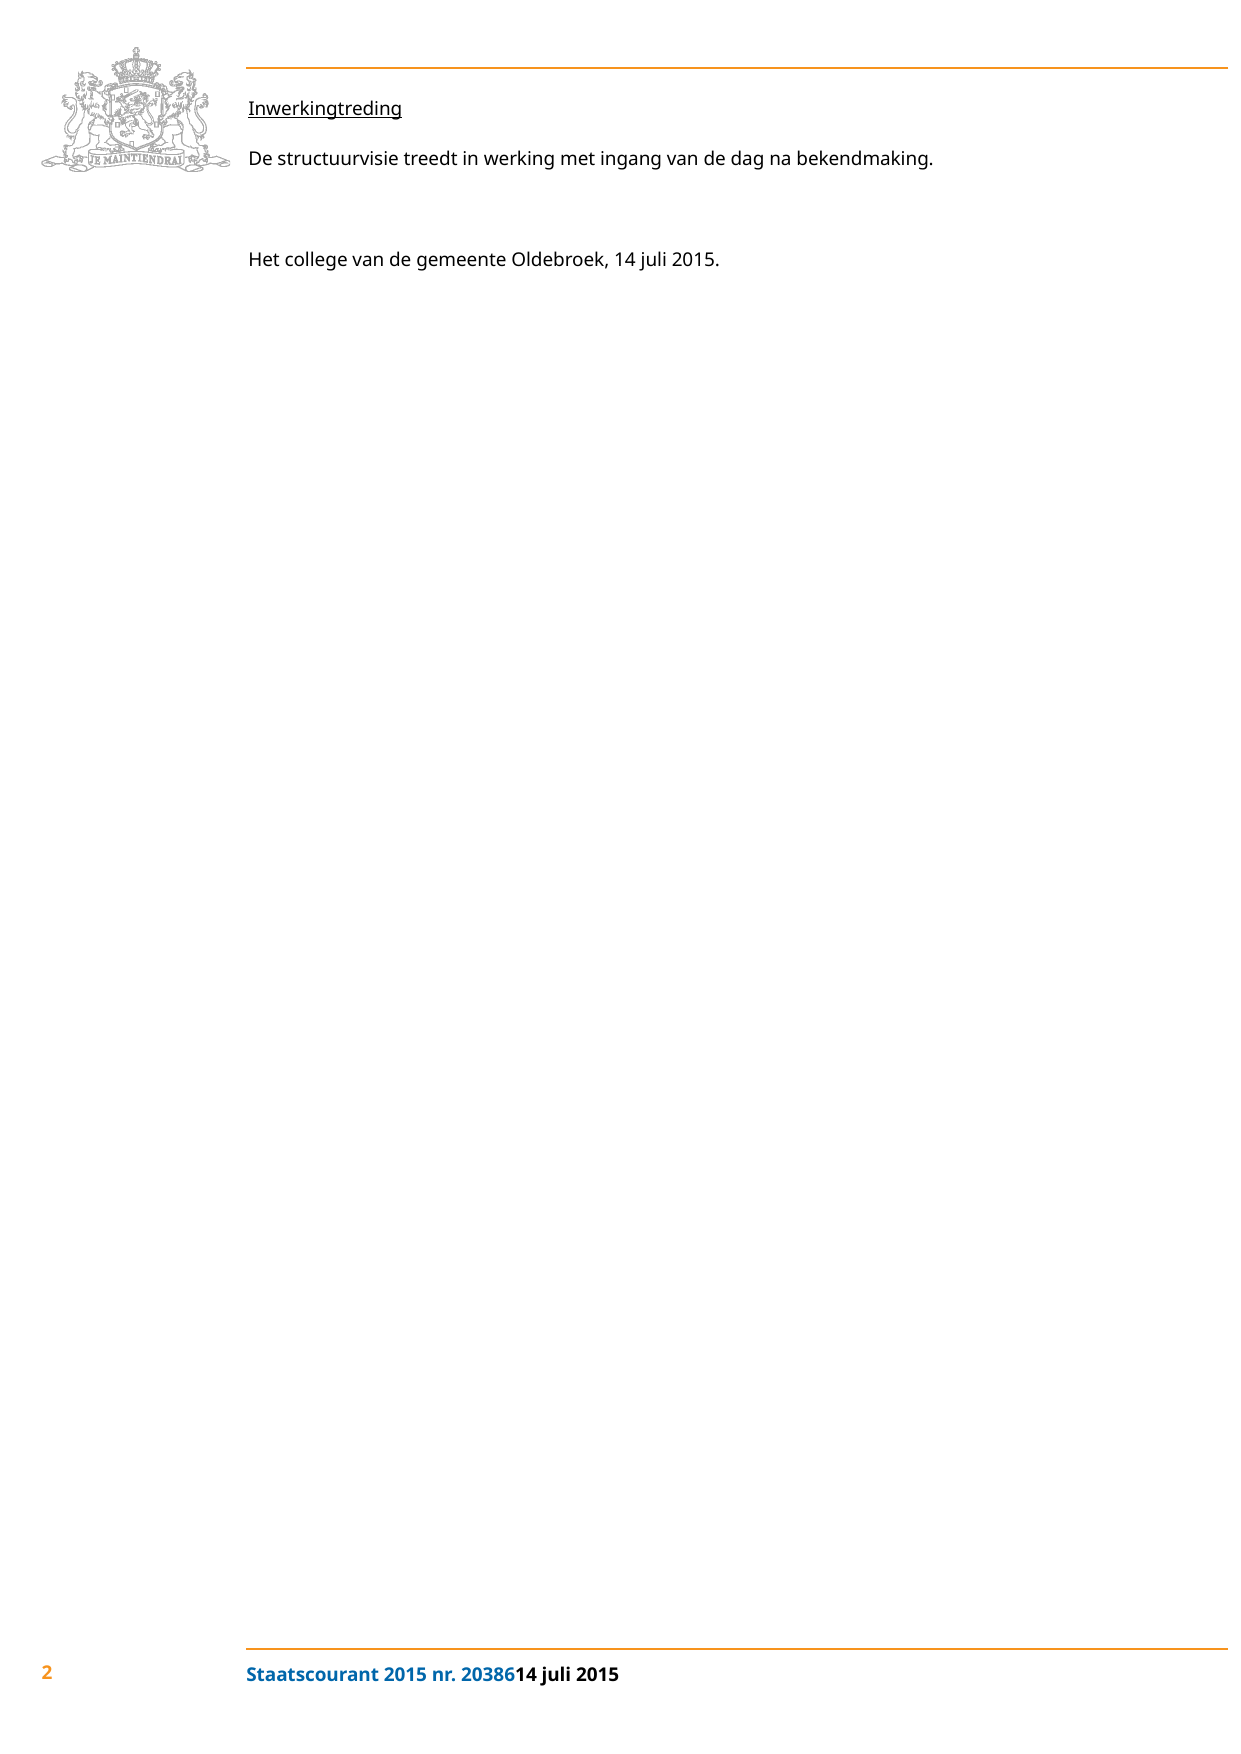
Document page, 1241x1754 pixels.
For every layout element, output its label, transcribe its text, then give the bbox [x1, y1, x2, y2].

text Het college van de gemeente Oldebroek, 14 juli 2015. [248, 246, 1152, 272]
picture [41, 47, 231, 172]
text Inwerkingtreding [248, 95, 1152, 121]
text De structuurvisie treedt in werking met ingang van de dag na bekendmaking. [248, 145, 1152, 171]
